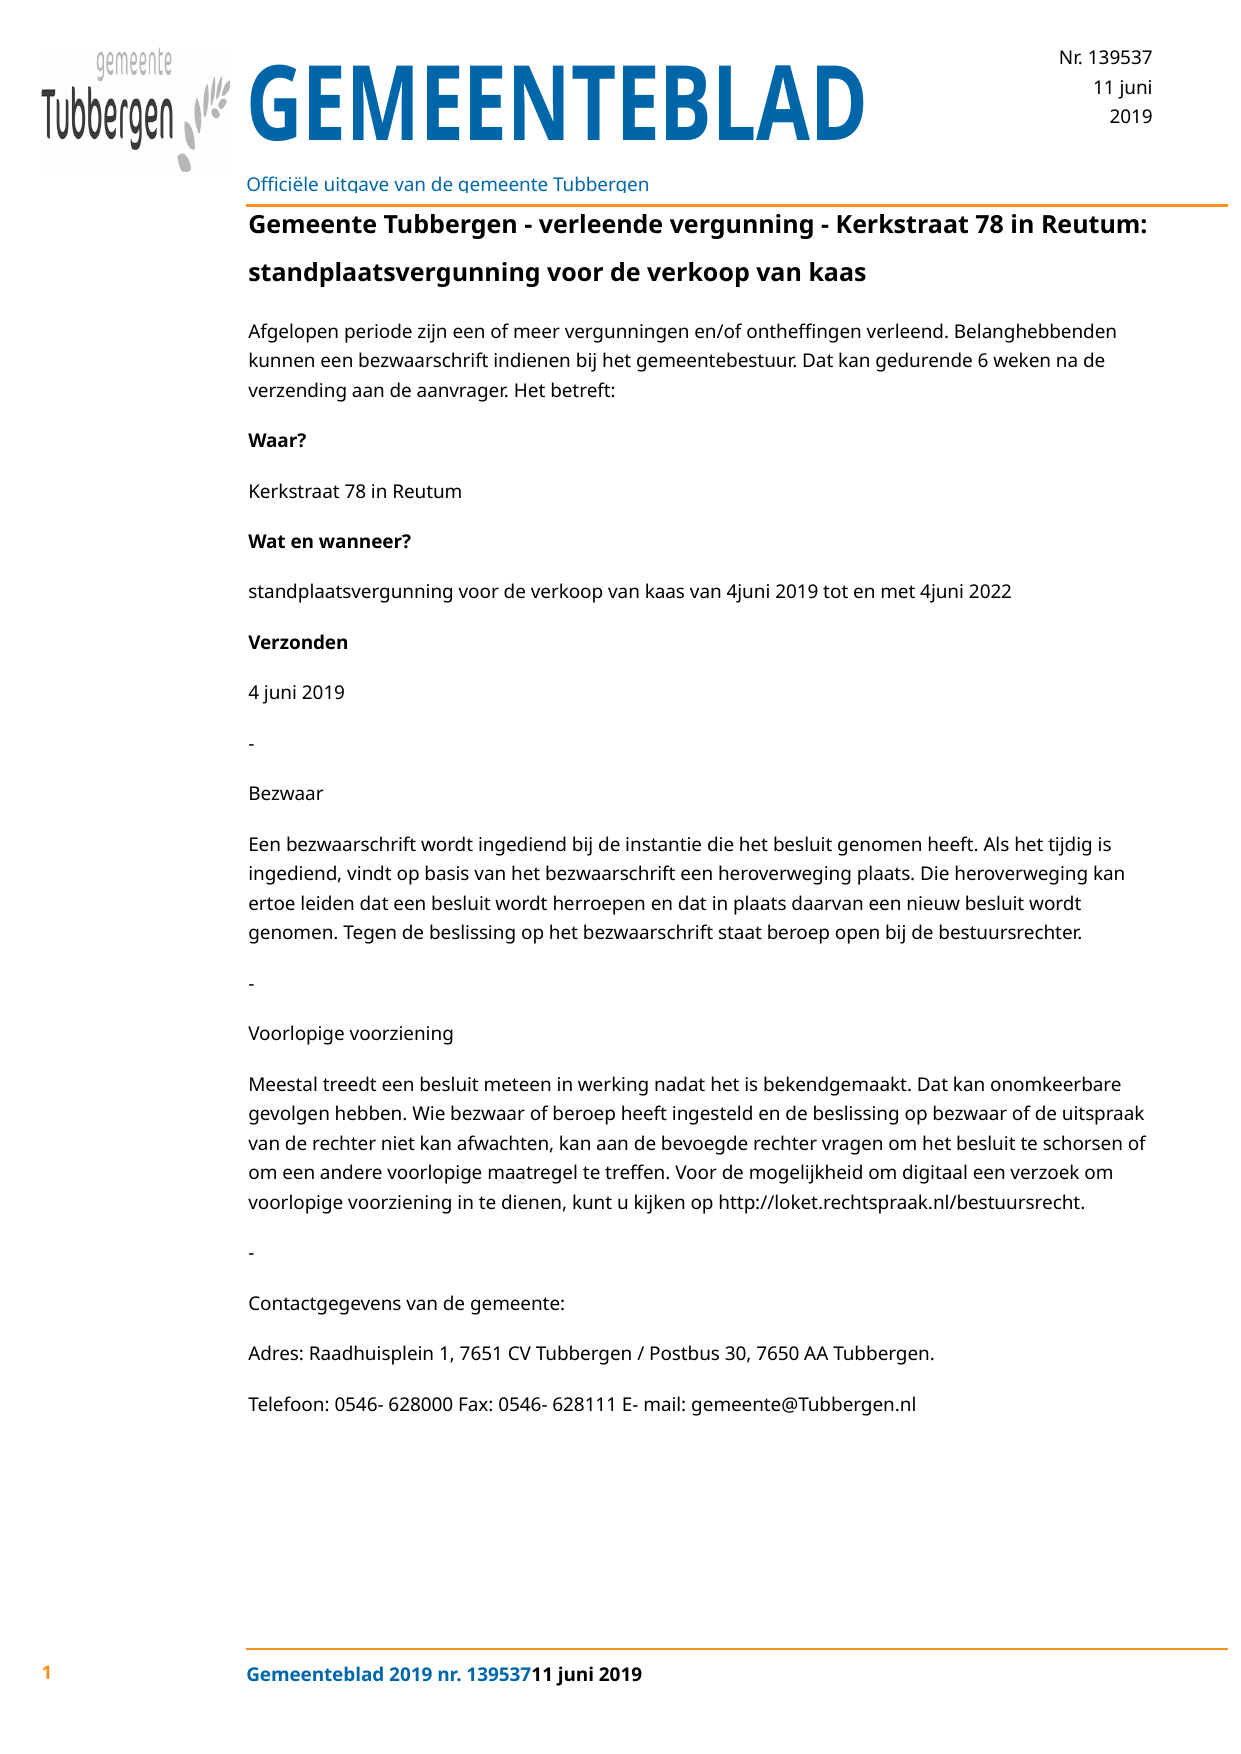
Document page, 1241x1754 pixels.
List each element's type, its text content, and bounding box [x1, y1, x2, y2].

text Meestal treedt een besluit meteen in werking nadat het is bekendgemaakt. Dat kan onomkeerbare gevolgen hebben. Wie bezwaar of beroep heeft ingesteld en de beslissing op bezwaar of de uitspraak van de rechter niet kan afwachten, kan aan de bevoegde rechter vragen om het besluit te schorsen of om een andere voorlopige maatregel te treffen. Voor de mogelijkheid om digitaal een verzoek om voorlopige voorziening in te dienen, kunt u kijken op http://loket.rechtspraak.nl/bestuursrecht. [248, 1071, 1152, 1215]
text - [248, 730, 1152, 756]
text 4 juni 2019 [248, 679, 1152, 705]
text Afgelopen periode zijn een of meer vergunningen en/of ontheffingen verleend. Belanghebbenden kunnen een bezwaarschrift indienen bij het gemeentebestuur. Dat kan gedurende 6 weken na de verzending aan de aanvrager. Het betreft: [248, 318, 1152, 403]
text Contactgegevens van de gemeente: [248, 1290, 1152, 1316]
text standplaatsvergunning voor de verkoop van kaas van 4juni 2019 tot en met 4juni 2022 [248, 579, 1152, 604]
text - [248, 970, 1152, 996]
text Waar? [248, 427, 1152, 453]
text Adres: Raadhuisplein 1, 7651 CV Tubbergen / Postbus 30, 7650 AA Tubbergen. [248, 1340, 1152, 1366]
text Telefoon: 0546- 628000 Fax: 0546- 628111 E- mail: gemeente@Tubbergen.nl [248, 1391, 1152, 1417]
text Een bezwaarschrift wordt ingediend bij de instantie die het besluit genomen heeft. Als het tijdig is ingediend, vindt op basis van het bezwaarschrift een heroverweging plaats. Die heroverweging kan ertoe leiden dat een besluit wordt herroepen en dat in plaats daarvan een nieuw besluit wordt genomen. Tegen de beslissing op het bezwaarschrift staat beroep open bij de bestuursrechter. [248, 831, 1152, 945]
text Bezwaar [248, 780, 1152, 806]
picture [41, 47, 231, 172]
text Gemeente Tubbergen - verleende vergunning - Kerkstraat 78 in Reutum: standplaatsvergunning voor de verkoop van kaas [248, 207, 1152, 288]
text Verzonden [248, 629, 1152, 655]
text Voorlopige voorziening [248, 1020, 1152, 1046]
text Kerkstraat 78 in Reutum [248, 478, 1152, 504]
text Wat en wanneer? [248, 528, 1152, 554]
text - [248, 1239, 1152, 1265]
